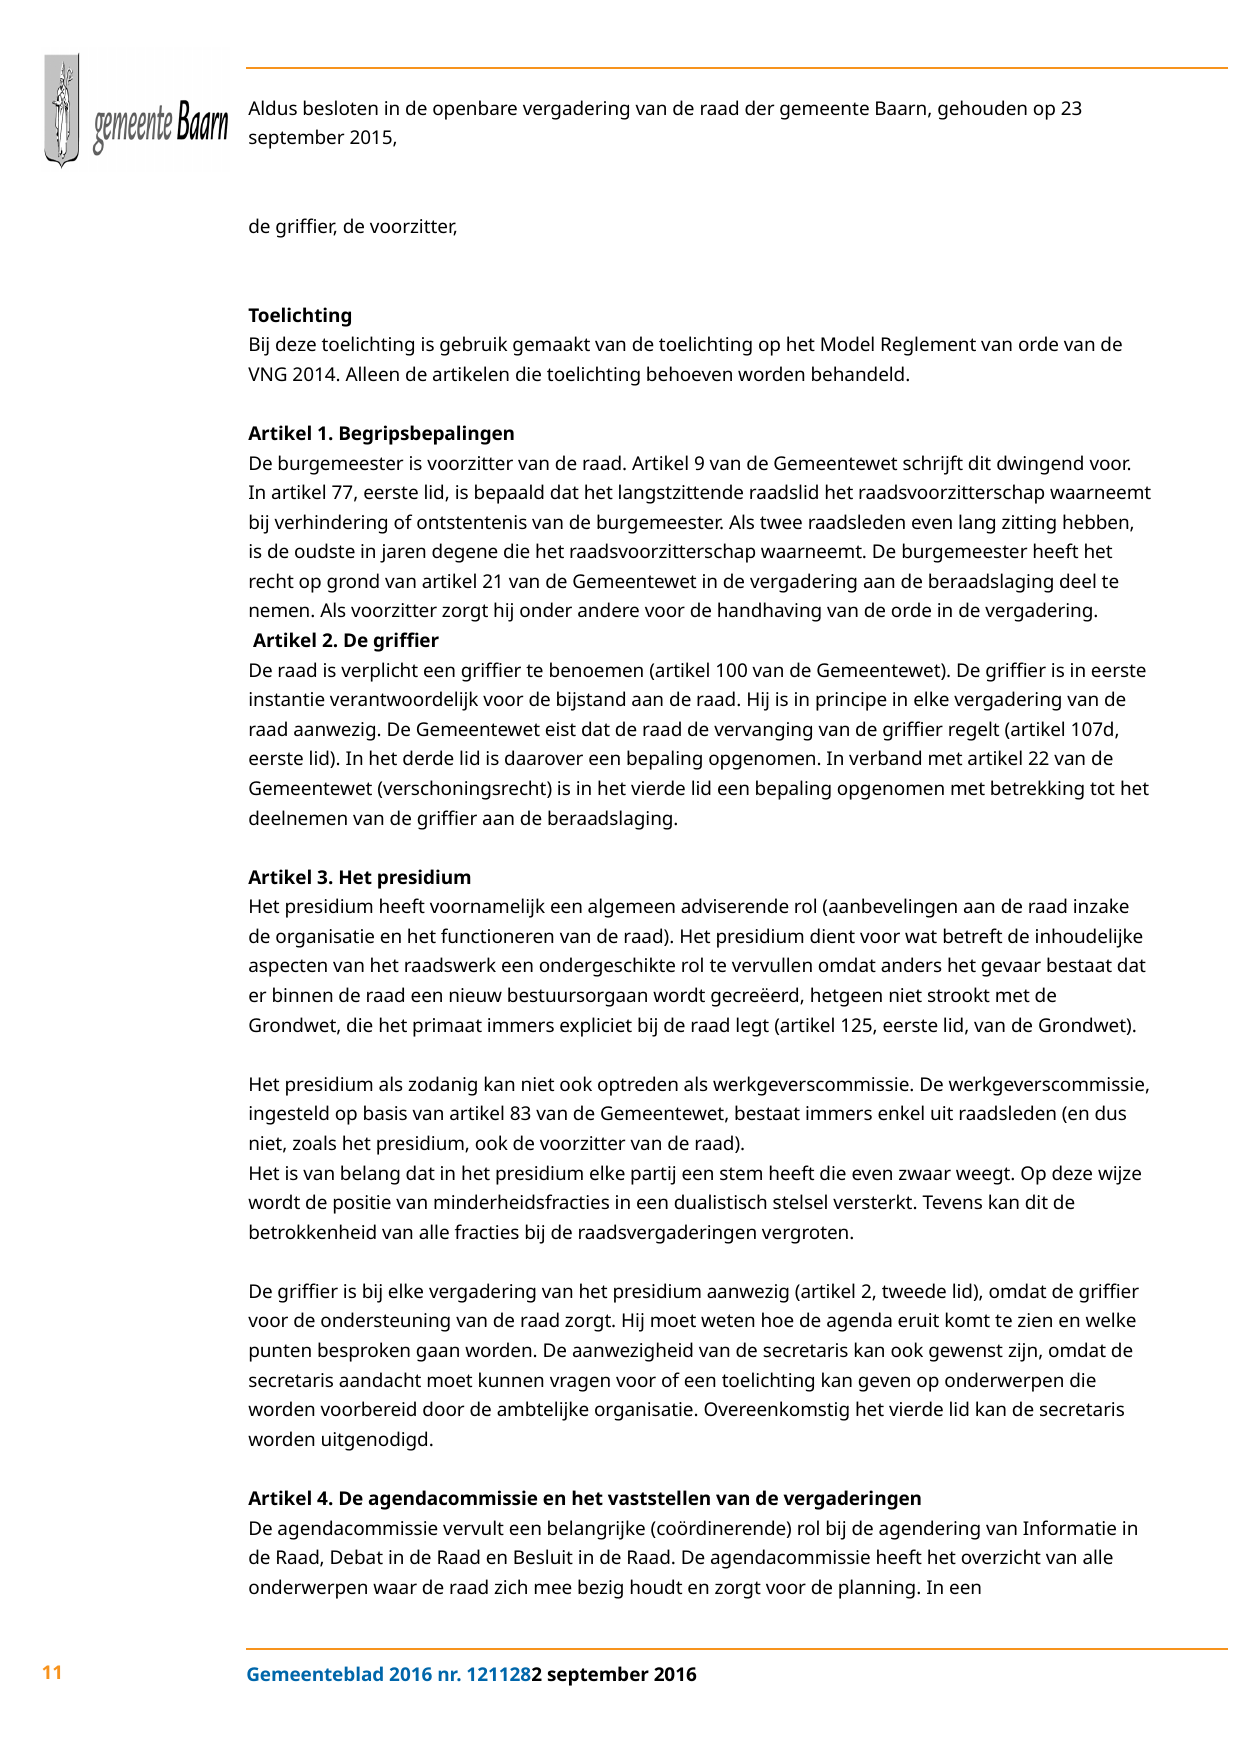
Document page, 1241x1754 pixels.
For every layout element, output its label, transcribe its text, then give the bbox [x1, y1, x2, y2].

text De burgemeester is voorzitter van de raad. Artikel 9 van de Gemeentewet schrijft dit dwingend voor. In artikel 77, eerste lid, is bepaald dat het langstzittende raadslid het raadsvoorzitterschap waarneemt bij verhindering of ontstentenis van de burgemeester. Als twee raadsleden even lang zitting hebben, is de oudste in jaren degene die het raadsvoorzitterschap waarneemt. De burgemeester heeft het recht op grond van artikel 21 van de Gemeentewet in de vergadering aan de beraadslaging deel te nemen. Als voorzitter zorgt hij onder andere voor de handhaving van de orde in de vergadering. [248, 450, 1152, 623]
text de griffier, de voorzitter, [248, 213, 1152, 239]
text Het presidium heeft voornamelijk een algemeen adviserende rol (aanbevelingen aan de raad inzake de organisatie en het functioneren van de raad). Het presidium dient voor wat betreft de inhoudelijke aspecten van het raadswerk een ondergeschikte rol te vervullen omdat anders het gevaar bestaat dat er binnen de raad een nieuw bestuursorgaan wordt gecreëerd, hetgeen niet strookt met de Grondwet, die het primaat immers expliciet bij de raad legt (artikel 125, eerste lid, van de Grondwet). [248, 893, 1152, 1038]
text De griffier is bij elke vergadering van het presidium aanwezig (artikel 2, tweede lid), omdat de griffier voor de ondersteuning van de raad zorgt. Hij moet weten hoe de agenda eruit komt te zien en welke punten besproken gaan worden. De aanwezigheid van de secretaris kan ook gewenst zijn, omdat de secretaris aandacht moet kunnen vragen voor of een toelichting kan geven op onderwerpen die worden voorbereid door de ambtelijke organisatie. Overeenkomstig het vierde lid kan de secretaris worden uitgenodigd. [248, 1278, 1152, 1452]
text Het presidium als zodanig kan niet ook optreden als werkgeverscommissie. De werkgeverscommissie, ingesteld op basis van artikel 83 van de Gemeentewet, bestaat immers enkel uit raadsleden (en dus niet, zoals het presidium, ook de voorzitter van de raad). [248, 1071, 1152, 1156]
text Artikel 2. De griffier [248, 627, 1152, 653]
picture [41, 47, 231, 172]
text Artikel 3. Het presidium [248, 864, 1152, 890]
text Artikel 4. De agendacommissie en het vaststellen van de vergaderingen [248, 1485, 1152, 1511]
text Het is van belang dat in het presidium elke partij een stem heeft die even zwaar weegt. Op deze wijze wordt de positie van minderheidsfracties in een dualistisch stelsel versterkt. Tevens kan dit de betrokkenheid van alle fracties bij de raadsvergaderingen vergroten. [248, 1160, 1152, 1245]
text Bij deze toelichting is gebruik gemaakt van de toelichting op het Model Reglement van orde van de VNG 2014. Alleen de artikelen die toelichting behoeven worden behandeld. [248, 331, 1152, 387]
text Aldus besloten in de openbare vergadering van de raad der gemeente Baarn, gehouden op 23 september 2015, [248, 95, 1152, 150]
text Artikel 1. Begripsbepalingen [248, 420, 1152, 446]
text De raad is verplicht een griffier te benoemen (artikel 100 van de Gemeentewet). De griffier is in eerste instantie verantwoordelijk voor de bijstand aan de raad. Hij is in principe in elke vergadering van de raad aanwezig. De Gemeentewet eist dat de raad de vervanging van de griffier regelt (artikel 107d, eerste lid). In het derde lid is daarover een bepaling opgenomen. In verband met artikel 22 van de Gemeentewet (verschoningsrecht) is in het vierde lid een bepaling opgenomen met betrekking tot het deelnemen van de griffier aan de beraadslaging. [248, 657, 1152, 831]
text Toelichting [248, 302, 1152, 328]
text De agendacommissie vervult een belangrijke (coördinerende) rol bij de agendering van Informatie in de Raad, Debat in de Raad en Besluit in de Raad. De agendacommissie heeft het overzicht van alle onderwerpen waar de raad zich mee bezig houdt en zorgt voor de planning. In een [248, 1515, 1152, 1600]
